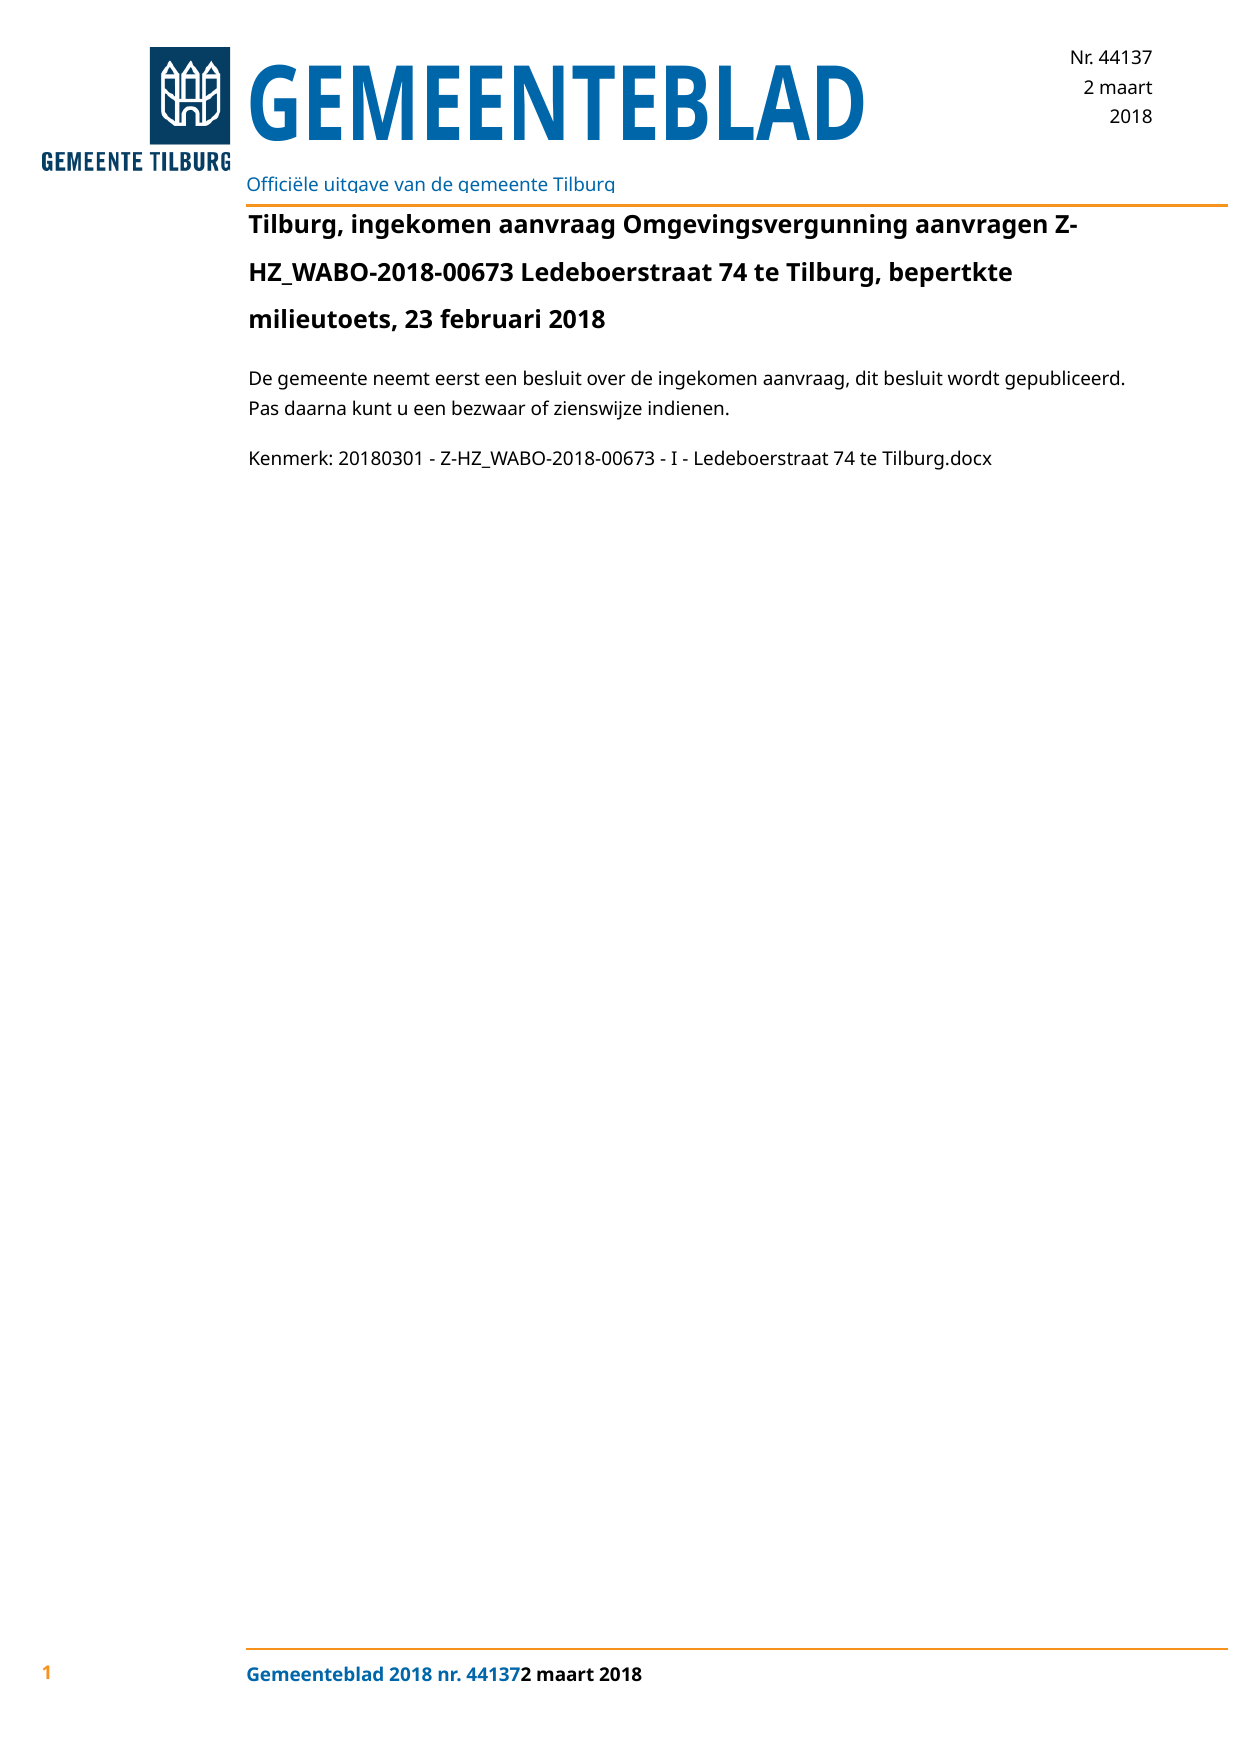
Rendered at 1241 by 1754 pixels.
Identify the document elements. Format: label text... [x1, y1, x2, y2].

text Kenmerk: 20180301 - Z-HZ_WABO-2018-00673 - I - Ledeboerstraat 74 te Tilburg.docx [248, 446, 1152, 471]
picture [41, 47, 231, 172]
text De gemeente neemt eerst een besluit over de ingekomen aanvraag, dit besluit wordt gepubliceerd. Pas daarna kunt u een bezwaar of zienswijze indienen. [248, 366, 1152, 421]
text Tilburg, ingekomen aanvraag Omgevingsvergunning aanvragen Z-HZ_WABO-2018-00673 Ledeboerstraat 74 te Tilburg, bepertkte milieutoets, 23 februari 2018 [248, 207, 1152, 336]
